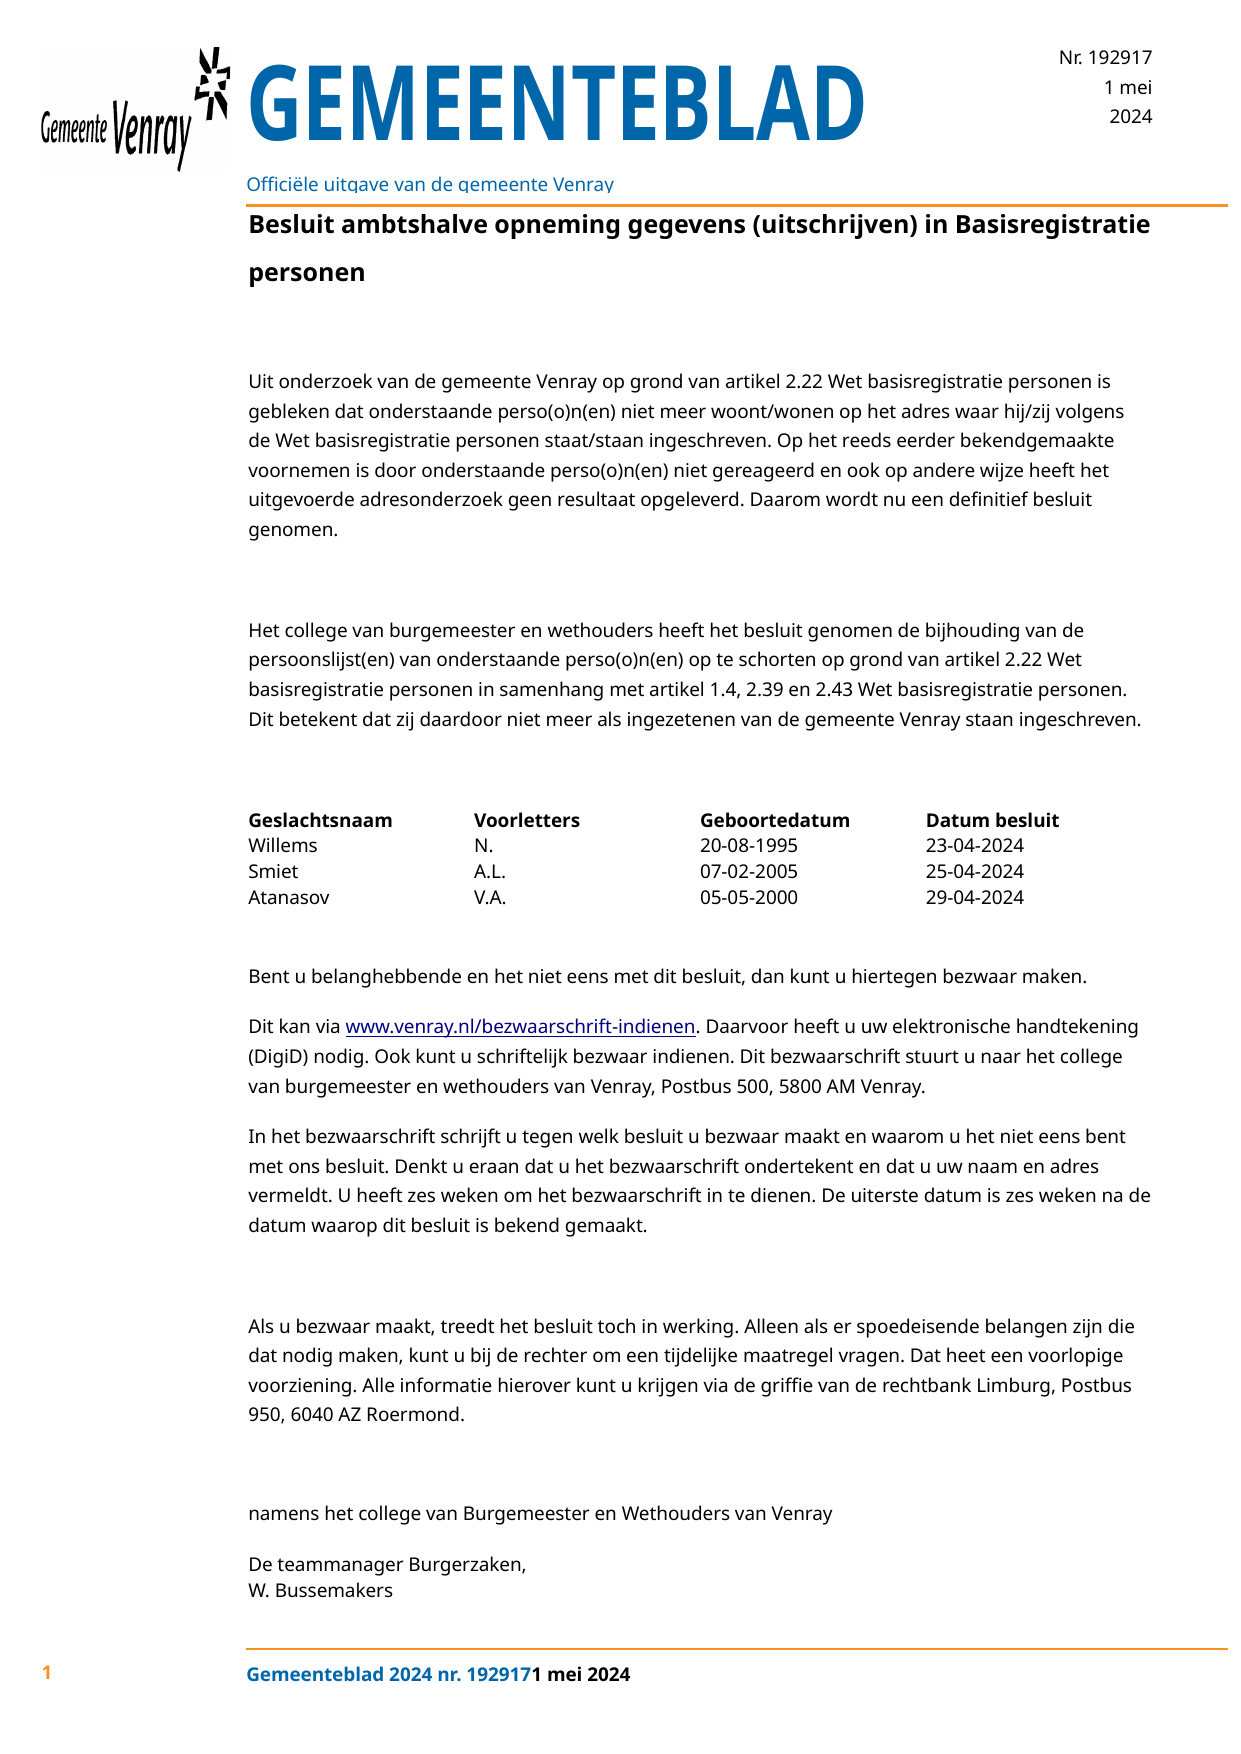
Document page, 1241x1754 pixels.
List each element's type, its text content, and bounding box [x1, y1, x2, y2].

picture [41, 47, 231, 172]
table_header Datum besluit [926, 807, 1152, 832]
table_cell 23-04-2024 [926, 833, 1152, 858]
table_cell 20-08-1995 [700, 833, 926, 858]
table_header Geslachtsnaam [248, 807, 474, 832]
text Bent u belanghebbende en het niet eens met dit besluit, dan kunt u hiertegen bezwaar maken. [248, 963, 1152, 989]
text W. Bussemakers [248, 1577, 1152, 1603]
text Besluit ambtshalve opneming gegevens (uitschrijven) in Basisregistratie personen [248, 207, 1152, 288]
text Uit onderzoek van de gemeente Venray op grond van artikel 2.22 Wet basisregistratie personen is gebleken dat onderstaande perso(o)n(en) niet meer woont/wonen op het adres waar hij/zij volgens de Wet basisregistratie personen staat/staan ingeschreven. Op het reeds eerder bekendgemaakte voornemen is door onderstaande perso(o)n(en) niet gereageerd en ook op andere wijze heeft het uitgevoerde adresonderzoek geen resultaat opgeleverd. Daarom wordt nu een definitief besluit genomen. [248, 368, 1152, 542]
table_header Voorletters [474, 807, 700, 832]
table_header Geboortedatum [700, 807, 926, 832]
text In het bezwaarschrift schrijft u tegen welk besluit u bezwaar maakt en waarom u het niet eens bent met ons besluit. Denkt u eraan dat u het bezwaarschrift ondertekent en dat u uw naam en adres vermeldt. U heeft zes weken om het bezwaarschrift in te dienen. De uiterste datum is zes weken na de datum waarop dit besluit is bekend gemaakt. [248, 1123, 1152, 1238]
table_cell 25-04-2024 [926, 858, 1152, 884]
table_cell V.A. [474, 884, 700, 910]
table_cell Smiet [248, 858, 474, 884]
table_cell 05-05-2000 [700, 884, 926, 910]
table_cell Willems [248, 833, 474, 858]
text Dit kan via www.venray.nl/bezwaarschrift-indienen. Daarvoor heeft u uw elektronische handtekening (DigiD) nodig. Ook kunt u schriftelijk bezwaar indienen. Dit bezwaarschrift stuurt u naar het college van burgemeester en wethouders van Venray, Postbus 500, 5800 AM Venray. [248, 1014, 1152, 1099]
text namens het college van Burgemeester en Wethouders van Venray [248, 1500, 1152, 1526]
table_cell N. [474, 833, 700, 858]
text De teammanager Burgerzaken, [248, 1551, 1152, 1577]
table_cell 29-04-2024 [926, 884, 1152, 910]
table_cell Atanasov [248, 884, 474, 910]
text Het college van burgemeester en wethouders heeft het besluit genomen de bijhouding van de persoonslijst(en) van onderstaande perso(o)n(en) op te schorten op grond van artikel 2.22 Wet basisregistratie personen in samenhang met artikel 1.4, 2.39 en 2.43 Wet basisregistratie personen. Dit betekent dat zij daardoor niet meer als ingezetenen van de gemeente Venray staan ingeschreven. [248, 617, 1152, 732]
table_cell A.L. [474, 858, 700, 884]
table_cell 07-02-2005 [700, 858, 926, 884]
text Als u bezwaar maakt, treedt het besluit toch in werking. Alleen als er spoedeisende belangen zijn die dat nodig maken, kunt u bij de rechter om een tijdelijke maatregel vragen. Dat heet een voorlopige voorziening. Alle informatie hierover kunt u krijgen via de griffie van de rechtbank Limburg, Postbus 950, 6040 AZ Roermond. [248, 1313, 1152, 1427]
